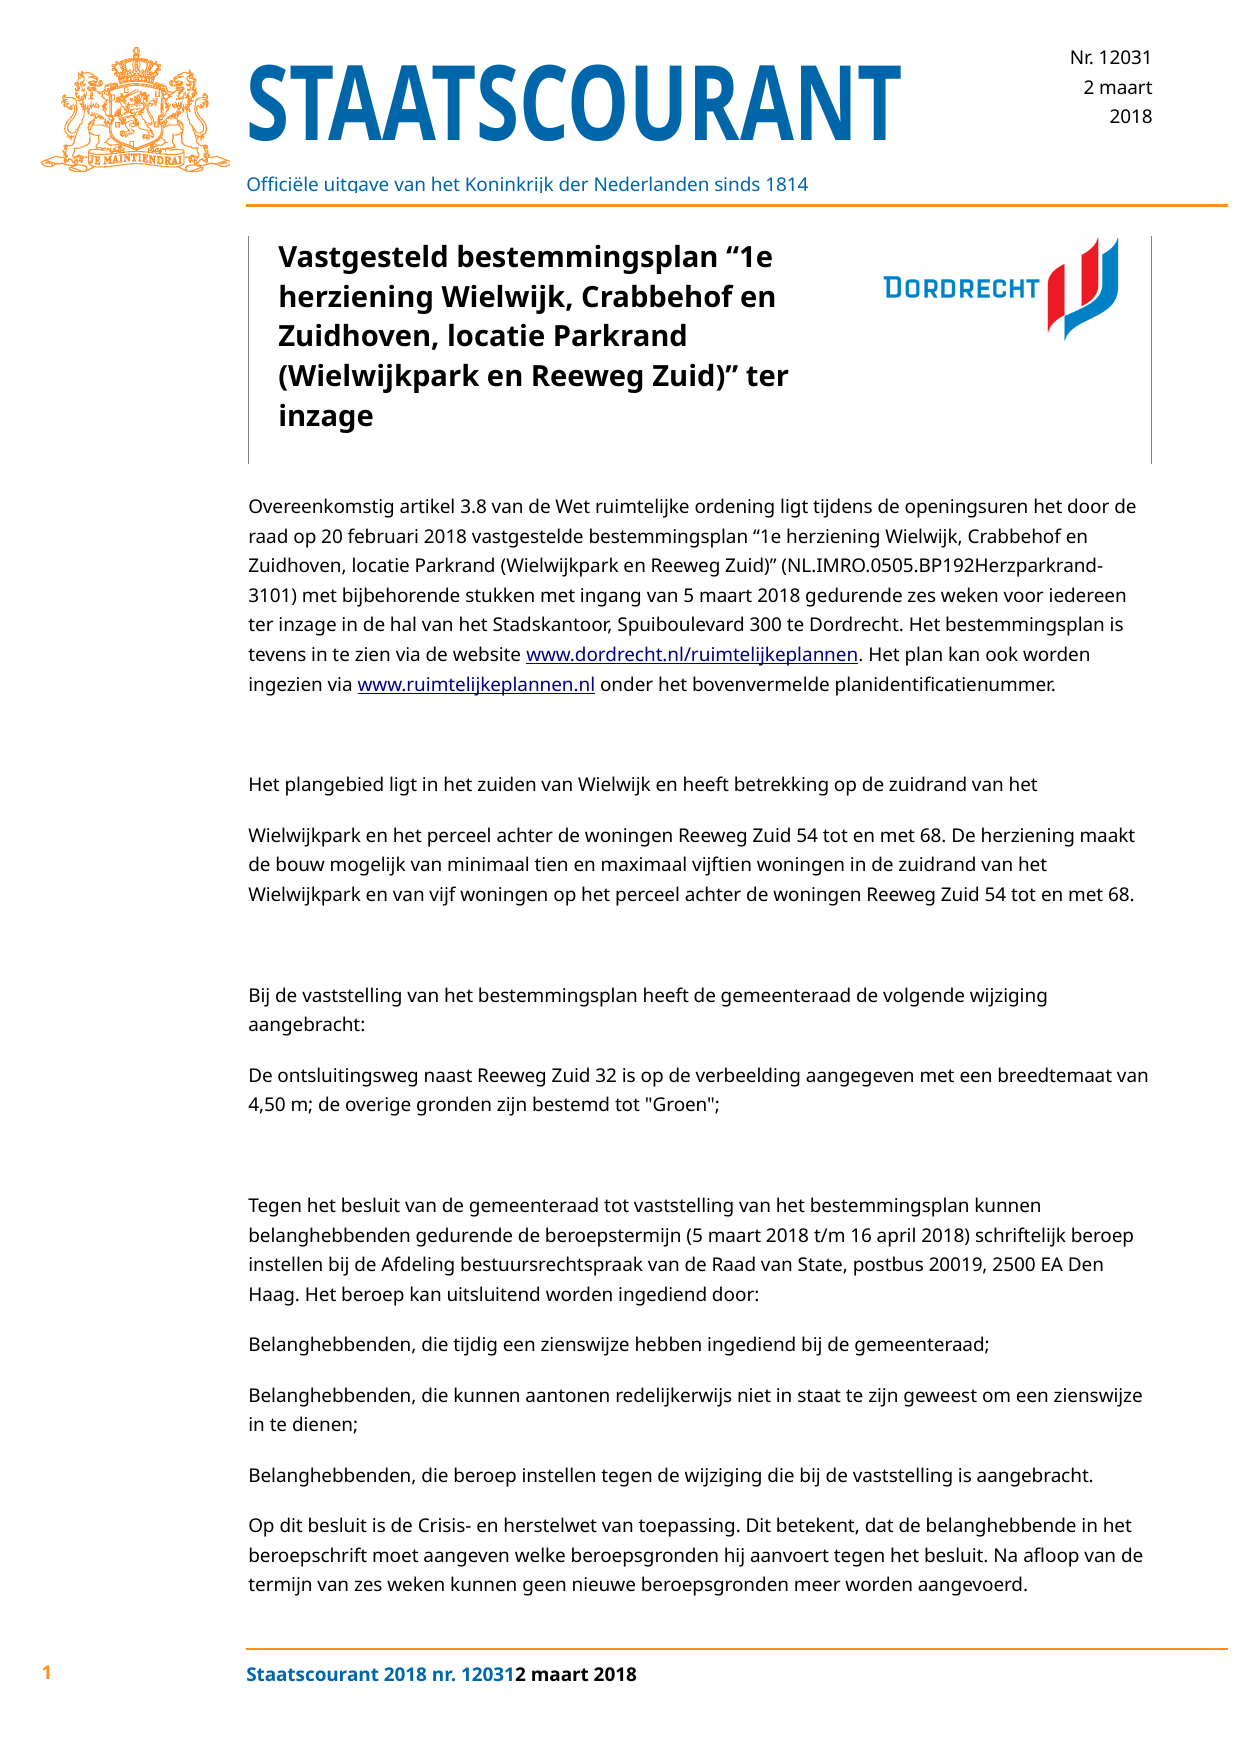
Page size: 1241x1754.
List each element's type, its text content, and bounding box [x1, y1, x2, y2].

text Bij de vaststelling van het bestemmingsplan heeft de gemeenteraad de volgende wijziging aangebracht: [248, 982, 1152, 1037]
text Overeenkomstig artikel 3.8 van de Wet ruimtelijke ordening ligt tijdens de openingsuren het door de raad op 20 februari 2018 vastgestelde bestemmingsplan “1e herziening Wielwijk, Crabbehof en Zuidhoven, locatie Parkrand (Wielwijkpark en Reeweg Zuid)” (NL.IMRO.0505.BP192Herzparkrand-3101) met bijbehorende stukken met ingang van 5 maart 2018 gedurende zes weken voor iedereen ter inzage in de hal van het Stadskantoor, Spuiboulevard 300 te Dordrecht. Het bestemmingsplan is tevens in te zien via de website www.dordrecht.nl/ruimtelijkeplannen. Het plan kan ook worden ingezien via www.ruimtelijkeplannen.nl onder het bovenvermelde planidentificatienummer. [248, 493, 1152, 697]
text De ontsluitingsweg naast Reeweg Zuid 32 is op de verbeelding aangegeven met een breedtemaat van 4,50 m; de overige gronden zijn bestemd tot "Groen"; [248, 1062, 1152, 1117]
text Belanghebbenden, die beroep instellen tegen de wijziging die bij de vaststelling is aangebracht. [248, 1462, 1152, 1488]
text Belanghebbenden, die kunnen aantonen redelijkerwijs niet in staat te zijn geweest om een zienswijze in te dienen; [248, 1382, 1152, 1437]
table_header [850, 236, 1151, 464]
text Tegen het besluit van de gemeenteraad tot vaststelling van het bestemmingsplan kunnen belanghebbenden gedurende de beroepstermijn (5 maart 2018 t/m 16 april 2018) schriftelijk beroep instellen bij de Afdeling bestuursrechtspraak van de Raad van State, postbus 20019, 2500 EA Den Haag. Het beroep kan uitsluitend worden ingediend door: [248, 1192, 1152, 1307]
text Belanghebbenden, die tijdig een zienswijze hebben ingediend bij de gemeenteraad; [248, 1332, 1152, 1357]
table_header Vastgesteld bestemmingsplan “1e herziening Wielwijk, Crabbehof en Zuidhoven, locatie Parkrand (Wielwijkpark en Reeweg Zuid)” ter inzage [249, 236, 850, 464]
picture [882, 236, 1119, 341]
text Op dit besluit is de Crisis- en herstelwet van toepassing. Dit betekent, dat de belanghebbende in het beroepschrift moet aangeven welke beroepsgronden hij aanvoert tegen het besluit. Na afloop van de termijn van zes weken kunnen geen nieuwe beroepsgronden meer worden aangevoerd. [248, 1512, 1152, 1597]
text Het plangebied ligt in het zuiden van Wielwijk en heeft betrekking op de zuidrand van het [248, 772, 1152, 797]
picture [41, 47, 231, 172]
text Wielwijkpark en het perceel achter de woningen Reeweg Zuid 54 tot en met 68. De herziening maakt de bouw mogelijk van minimaal tien en maximaal vijftien woningen in de zuidrand van het Wielwijkpark en van vijf woningen op het perceel achter de woningen Reeweg Zuid 54 tot en met 68. [248, 822, 1152, 907]
